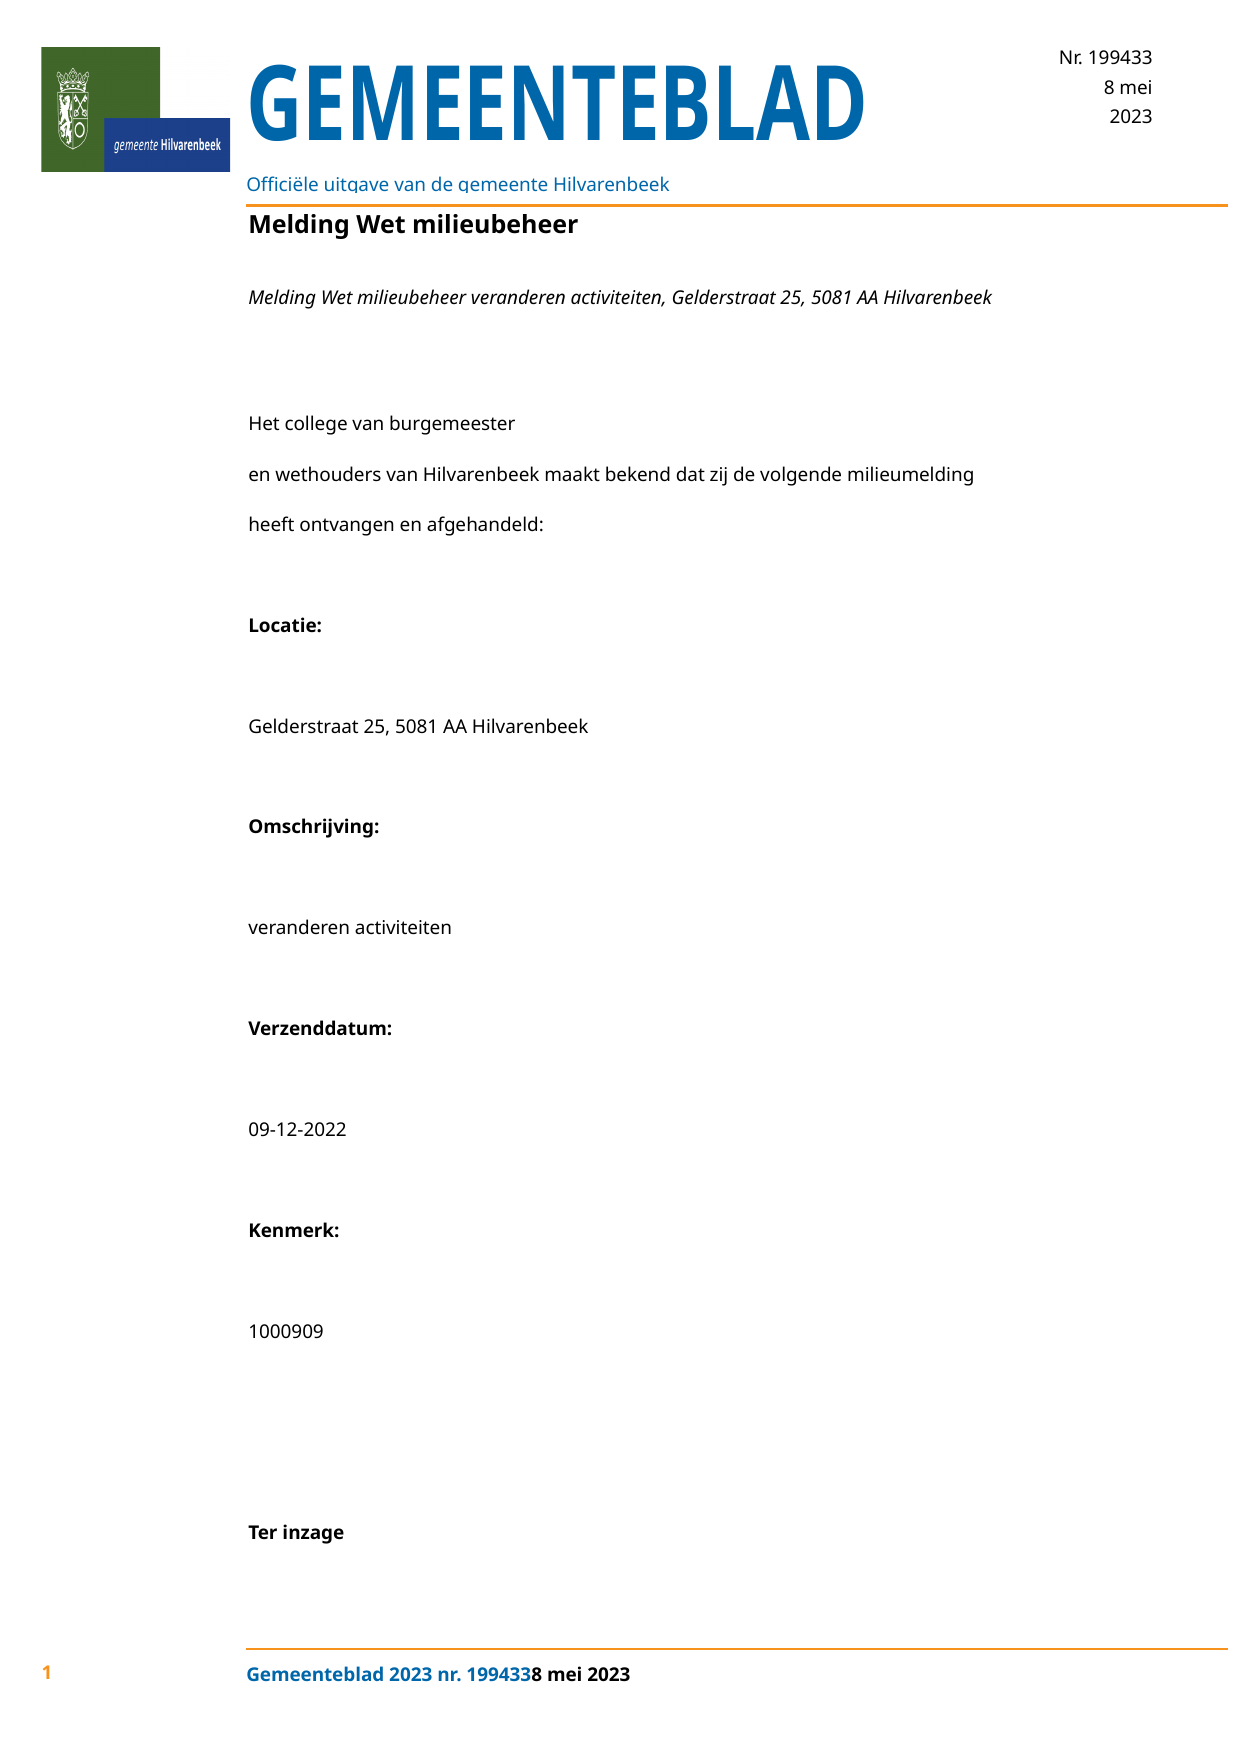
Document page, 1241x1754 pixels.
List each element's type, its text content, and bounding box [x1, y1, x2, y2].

picture [41, 47, 231, 172]
text Ter inzage [248, 1519, 1152, 1545]
text en wethouders van Hilvarenbeek maakt bekend dat zij de volgende milieumelding [248, 461, 1152, 487]
text 09-12-2022 [248, 1116, 1152, 1142]
text Gelderstraat 25, 5081 AA Hilvarenbeek [248, 713, 1152, 739]
text Omschrijving: [248, 814, 1152, 839]
text veranderen activiteiten [248, 914, 1152, 940]
text Kenmerk: [248, 1217, 1152, 1243]
text Verzenddatum: [248, 1015, 1152, 1041]
text heeft ontvangen en afgehandeld: [248, 511, 1152, 537]
text Locatie: [248, 612, 1152, 638]
text Melding Wet milieubeheer veranderen activiteiten, Gelderstraat 25, 5081 AA Hilvarenbeek [248, 284, 1152, 309]
text Melding Wet milieubeheer [248, 207, 1152, 241]
text Het college van burgemeester [248, 410, 1152, 436]
text 1000909 [248, 1318, 1152, 1344]
